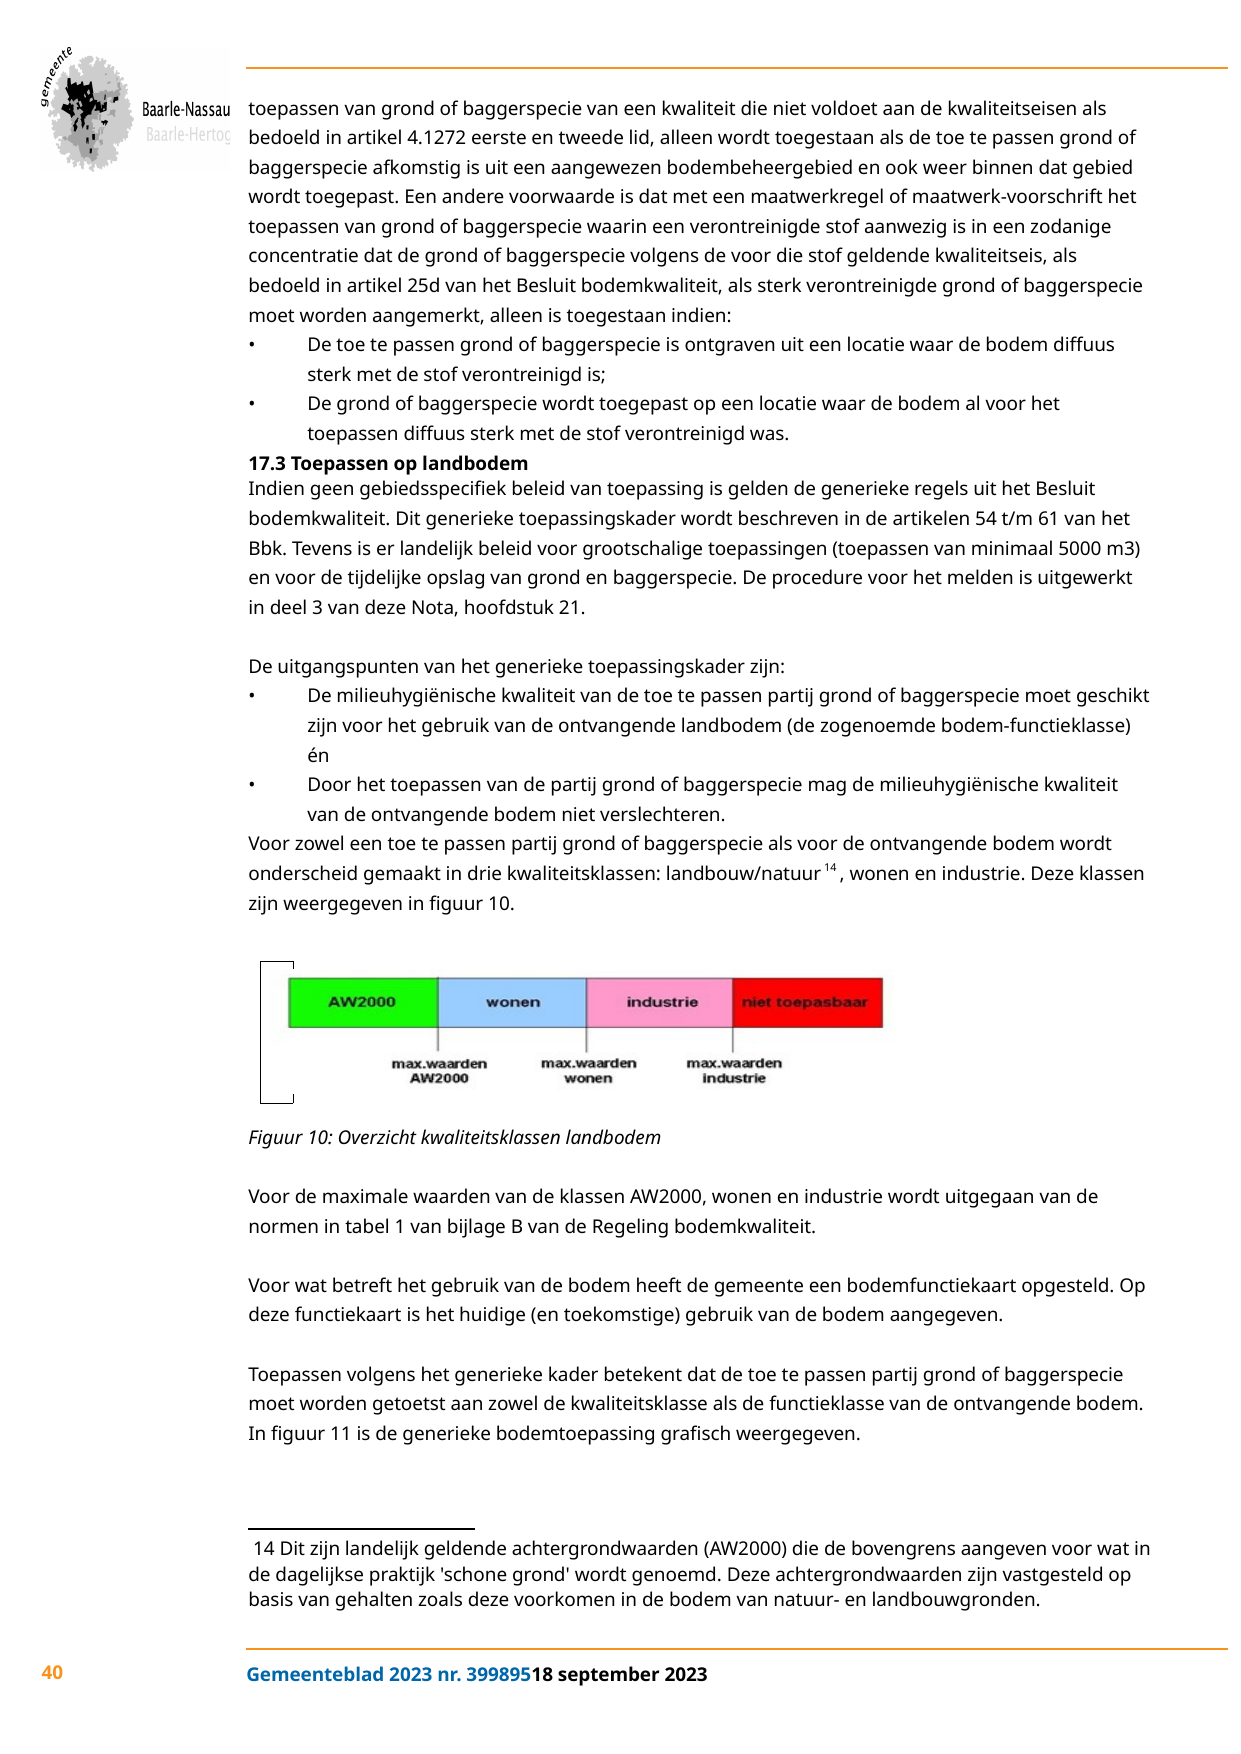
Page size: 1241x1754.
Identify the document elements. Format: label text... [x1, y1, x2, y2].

text Figuur 10: Overzicht kwaliteitsklassen landbodem [248, 1124, 1152, 1150]
picture [41, 47, 231, 172]
text Indien geen gebiedsspecifiek beleid van toepassing is gelden de generieke regels uit het Besluit bodemkwaliteit. Dit generieke toepassingskader wordt beschreven in de artikelen 54 t/m 61 van het Bbk. Tevens is er landelijk beleid voor grootschalige toepassingen (toepassen van minimaal 5000 m3) en voor de tijdelijke opslag van grond en baggerspecie. De procedure voor het melden is uitgewerkt in deel 3 van deze Nota, hoofdstuk 21. [248, 476, 1152, 619]
text toepassen van grond of baggerspecie van een kwaliteit die niet voldoet aan de kwaliteitseisen als bedoeld in artikel 4.1272 eerste en tweede lid, alleen wordt toegestaan als de toe te passen grond of baggerspecie afkomstig is uit een aangewezen bodembeheergebied en ook weer binnen dat gebied wordt toegepast. Een andere voorwaarde is dat met een maatwerkregel of maatwerk-voorschrift het toepassen van grond of baggerspecie waarin een verontreinigde stof aanwezig is in een zodanige concentratie dat de grond of baggerspecie volgens de voor die stof geldende kwaliteitseis, als bedoeld in artikel 25d van het Besluit bodemkwaliteit, als sterk verontreinigde grond of baggerspecie moet worden aangemerkt, alleen is toegestaan indien: [248, 95, 1152, 328]
list De grond of baggerspecie wordt toegepast op een locatie waar de bodem al voor het toepassen diffuus sterk met de stof verontreinigd was. [248, 391, 1152, 446]
text 17.3 Toepassen op landbodem [248, 450, 1152, 476]
list Door het toepassen van de partij grond of baggerspecie mag de milieuhygiënische kwaliteit van de ontvangende bodem niet verslechteren. [248, 771, 1152, 827]
text Dit zijn landelijk geldende achtergrondwaarden (AW2000) die de bovengrens aangeven voor wat in de dagelijkse praktijk 'schone grond' wordt genoemd. Deze achtergrondwaarden zijn vastgesteld op basis van gehalten zoals deze voorkomen in de bodem van natuur- en landbouwgronden. [248, 1535, 1152, 1612]
text De uitgangspunten van het generieke toepassingskader zijn: [248, 653, 1152, 679]
list De milieuhygiënische kwaliteit van de toe te passen partij grond of baggerspecie moet geschikt zijn voor het gebruik van de ontvangende landbodem (de zogenoemde bodem-functieklasse) én [248, 683, 1152, 767]
text Voor wat betreft het gebruik van de bodem heeft de gemeente een bodemfunctiekaart opgesteld. Op deze functiekaart is het huidige (en toekomstige) gebruik van de bodem aangegeven. [248, 1272, 1152, 1327]
text Voor zowel een toe te passen partij grond of baggerspecie als voor de ontvangende bodem wordt onderscheid gemaakt in drie kwaliteitsklassen: landbouw/natuur, wonen en industrie. Deze klassen zijn weergegeven in figuur 10. [248, 831, 1152, 915]
list De toe te passen grond of baggerspecie is ontgraven uit een locatie waar de bodem diffuus sterk met de stof verontreinigd is; [248, 331, 1152, 387]
text Voor de maximale waarden van de klassen AW2000, wonen en industrie wordt uitgegaan van de normen in tabel 1 van bijlage B van de Regeling bodemkwaliteit. [248, 1183, 1152, 1238]
text Toepassen volgens het generieke kader betekent dat de toe te passen partij grond of baggerspecie moet worden getoetst aan zowel de kwaliteitsklasse als de functieklasse van de ontvangende bodem. In figuur 11 is de generieke bodemtoepassing grafisch weergegeven. [248, 1361, 1152, 1446]
picture [268, 969, 918, 1094]
